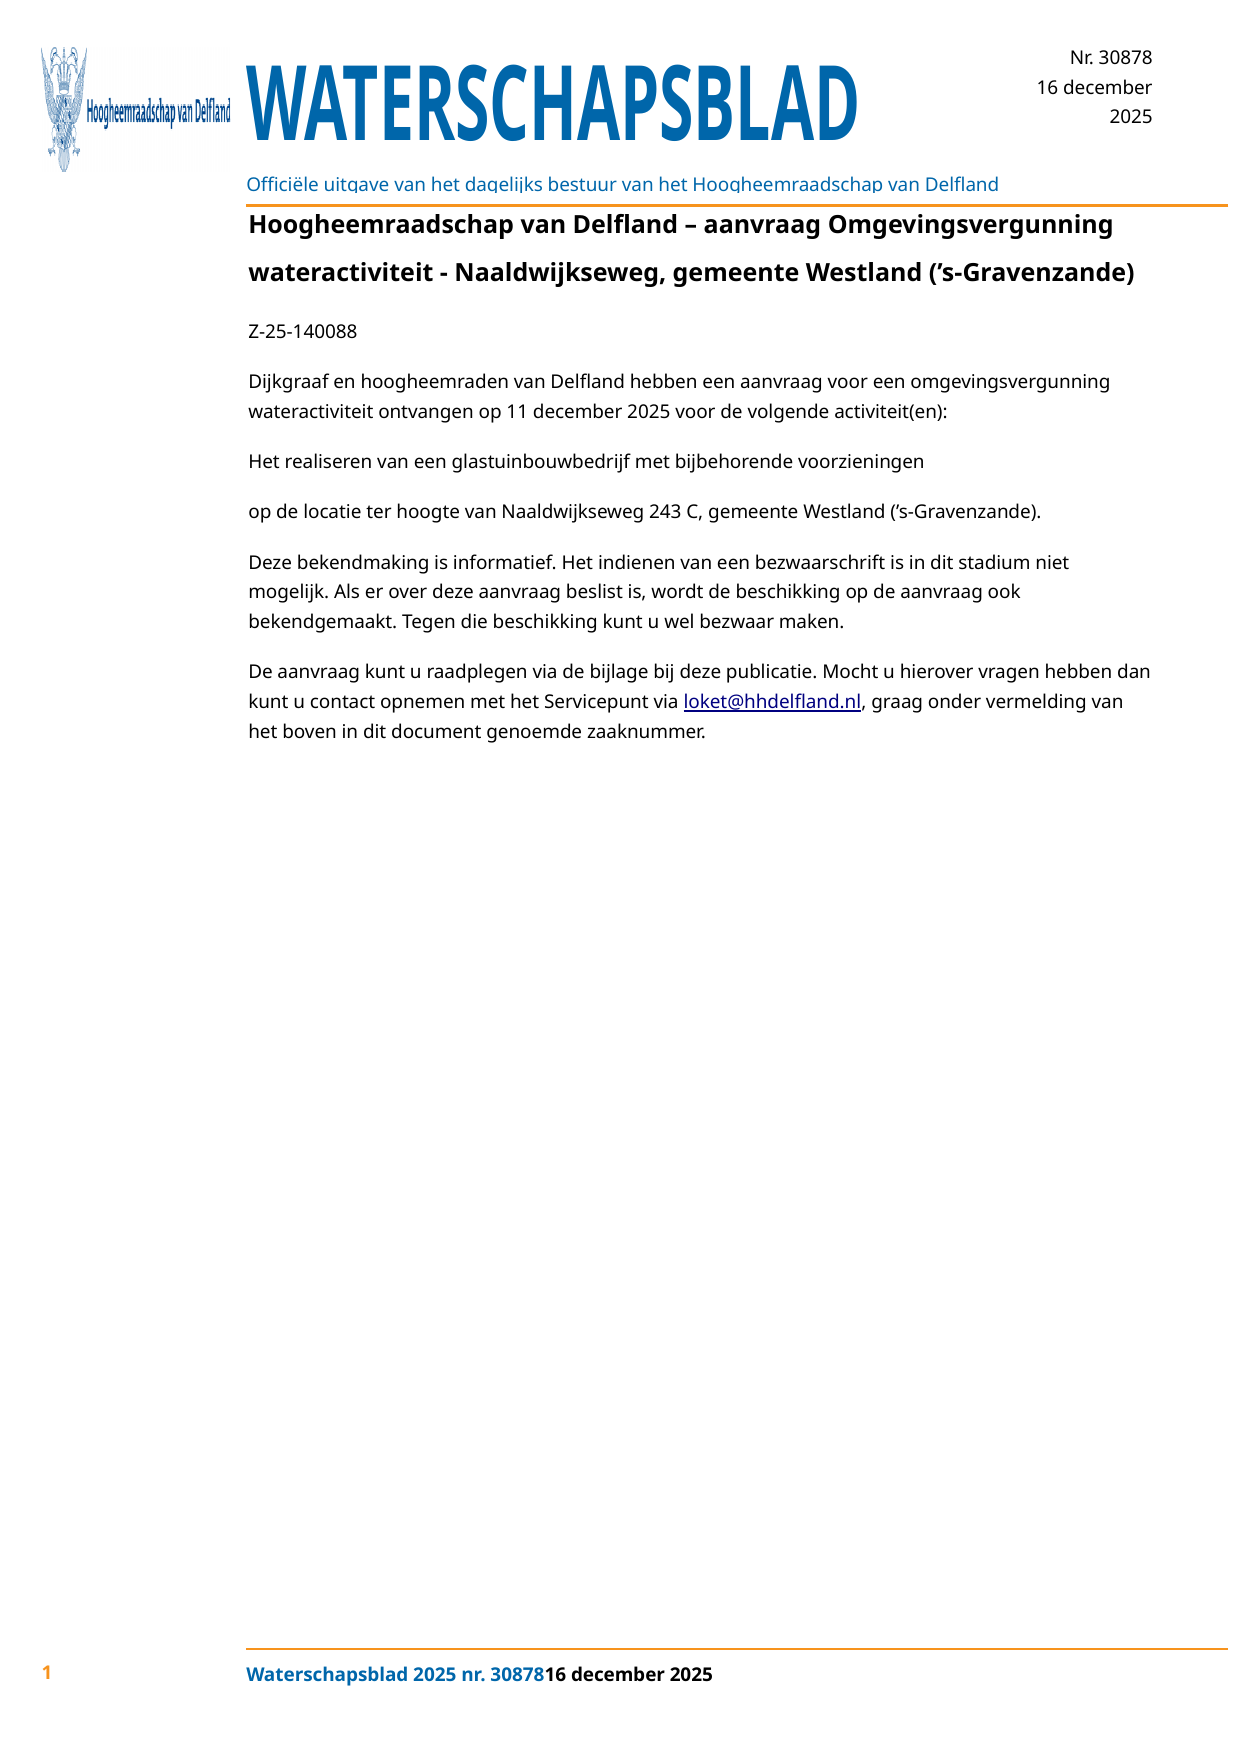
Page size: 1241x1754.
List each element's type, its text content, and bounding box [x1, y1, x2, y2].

text Hoogheemraadschap van Delfland – aanvraag Omgevingsvergunning wateractiviteit - Naaldwijkseweg, gemeente Westland (’s-Gravenzande) [248, 207, 1152, 288]
text Deze bekendmaking is informatief. Het indienen van een bezwaarschrift is in dit stadium niet mogelijk. Als er over deze aanvraag beslist is, wordt de beschikking op de aanvraag ook bekendgemaakt. Tegen die beschikking kunt u wel bezwaar maken. [248, 549, 1152, 634]
picture [41, 47, 231, 172]
text De aanvraag kunt u raadplegen via de bijlage bij deze publicatie. Mocht u hierover vragen hebben dan kunt u contact opnemen met het Servicepunt via loket@hhdelfland.nl, graag onder vermelding van het boven in dit document genoemde zaaknummer. [248, 659, 1152, 744]
text Het realiseren van een glastuinbouwbedrijf met bijbehorende voorzieningen [248, 448, 1152, 474]
text Z-25-140088 [248, 318, 1152, 344]
text Dijkgraaf en hoogheemraden van Delfland hebben een aanvraag voor een omgevingsvergunning wateractiviteit ontvangen op 11 december 2025 voor de volgende activiteit(en): [248, 368, 1152, 424]
text op de locatie ter hoogte van Naaldwijkseweg 243 C, gemeente Westland (’s-Gravenzande). [248, 499, 1152, 524]
